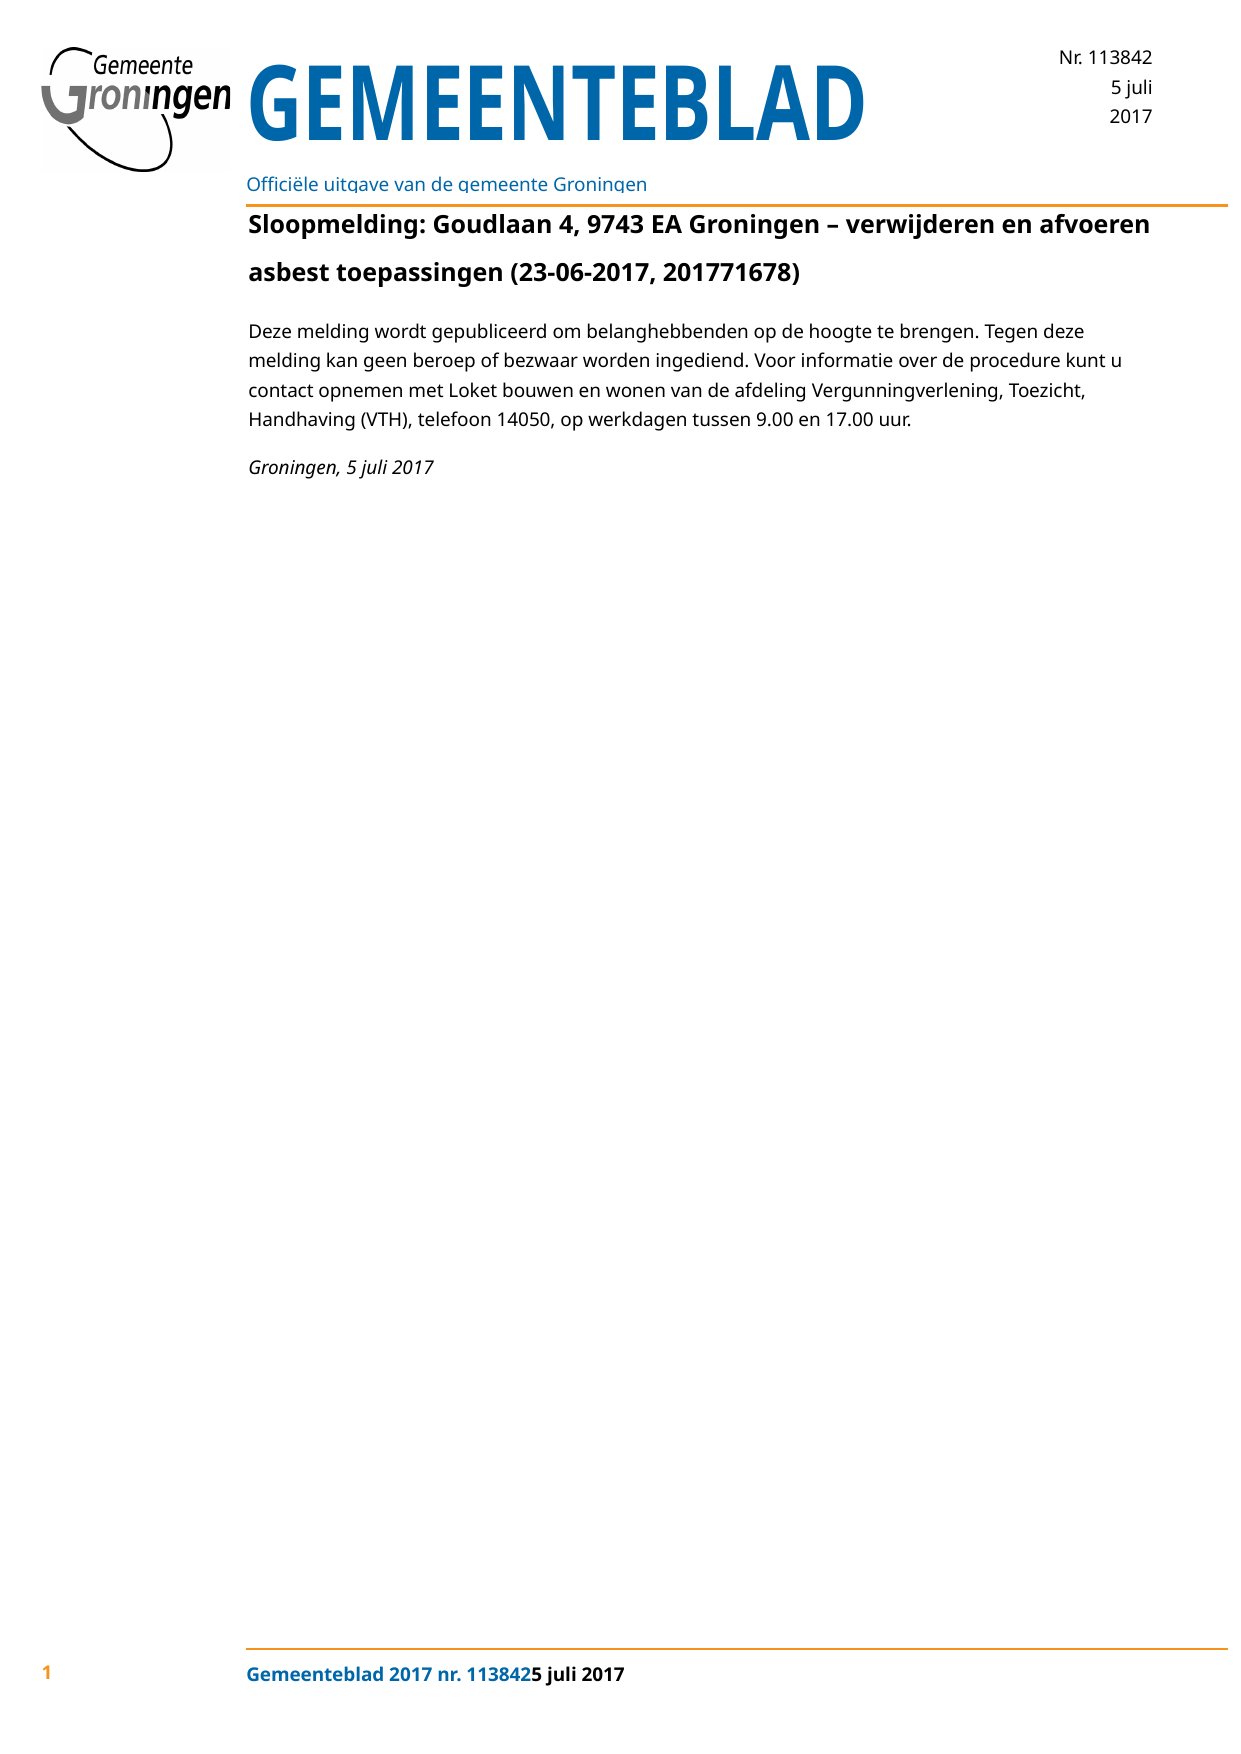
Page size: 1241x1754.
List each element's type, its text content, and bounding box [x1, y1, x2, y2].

text Sloopmelding: Goudlaan 4, 9743 EA Groningen – verwijderen en afvoeren asbest toepassingen (23-06-2017, 201771678) [248, 207, 1152, 288]
text Deze melding wordt gepubliceerd om belanghebbenden op de hoogte te brengen. Tegen deze melding kan geen beroep of bezwaar worden ingediend. Voor informatie over de procedure kunt u contact opnemen met Loket bouwen en wonen van de afdeling Vergunningverlening, Toezicht, Handhaving (VTH), telefoon 14050, op werkdagen tussen 9.00 en 17.00 uur. [248, 318, 1152, 432]
picture [41, 47, 231, 172]
text Groningen, 5 juli 2017 [248, 454, 1152, 480]
